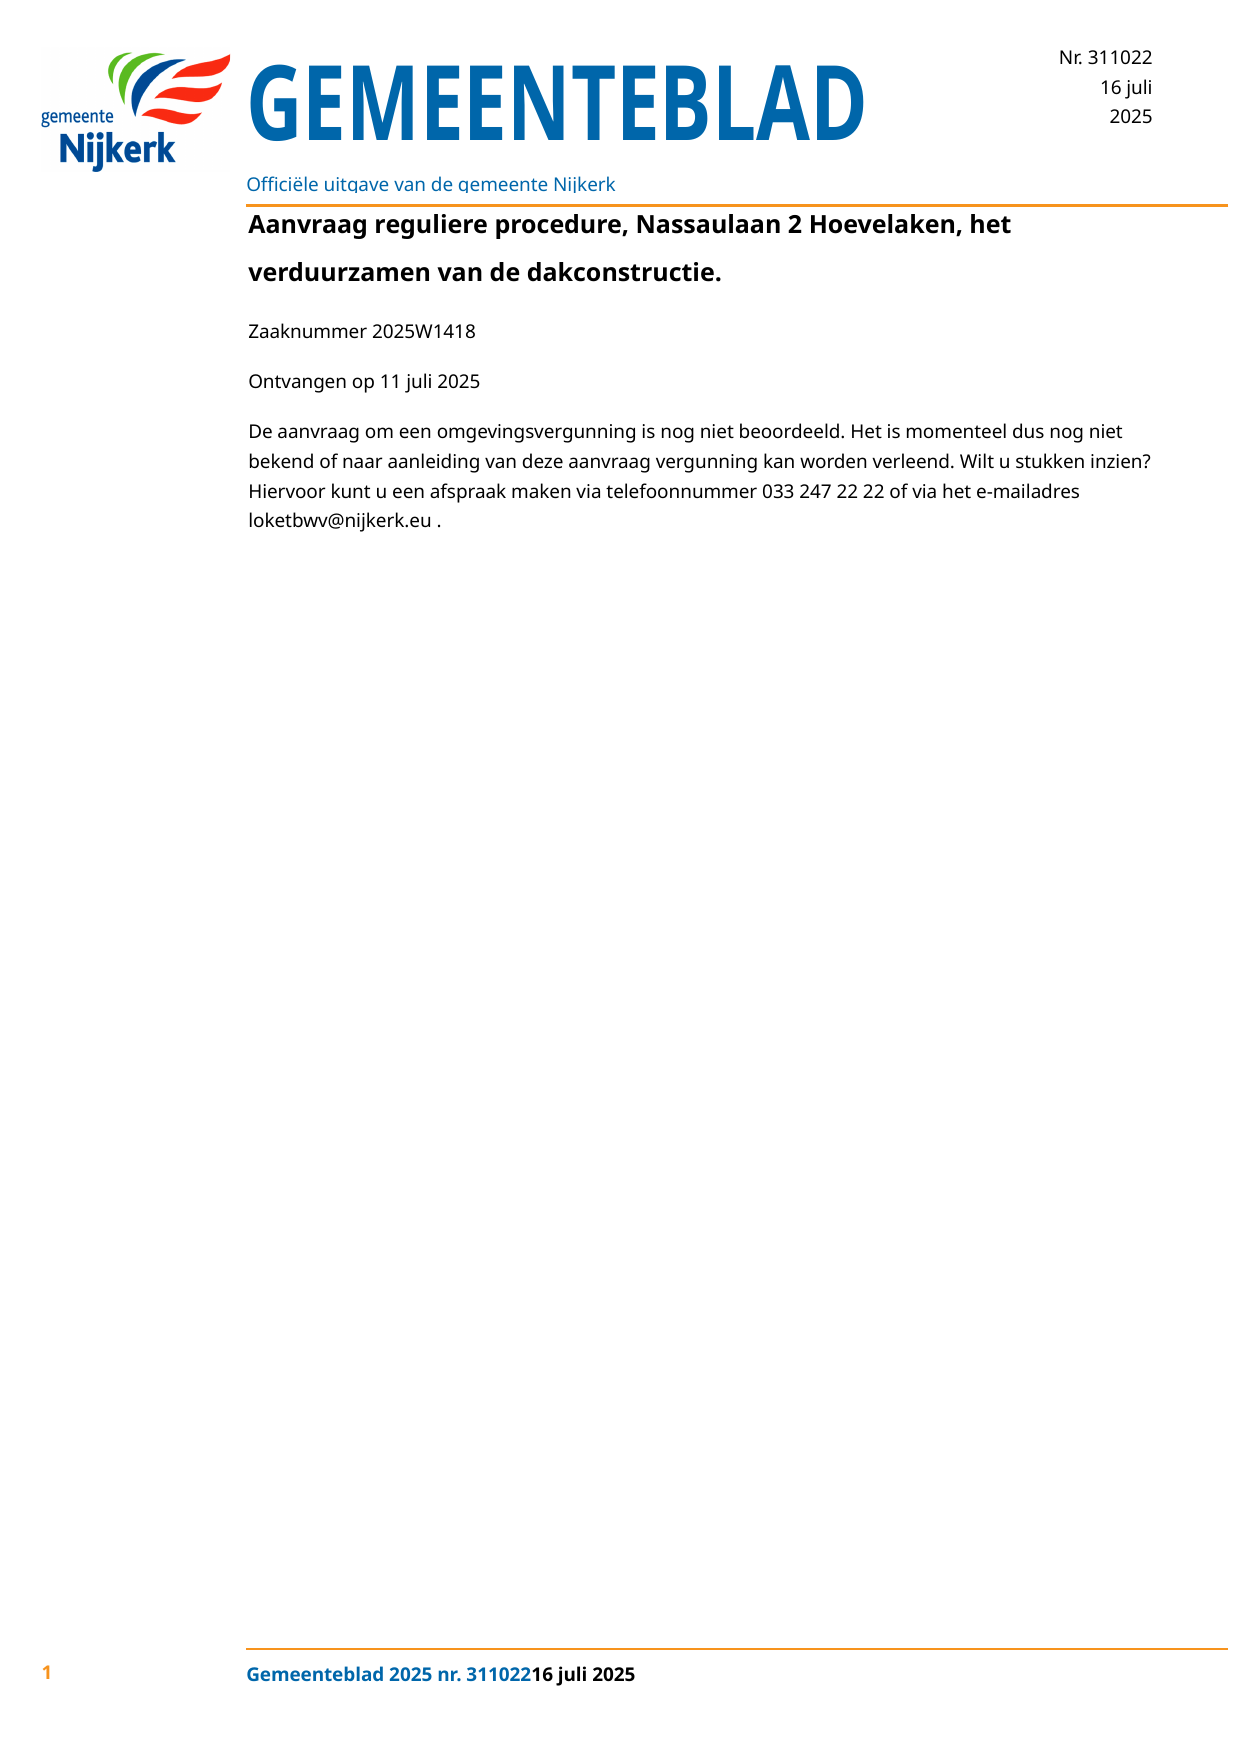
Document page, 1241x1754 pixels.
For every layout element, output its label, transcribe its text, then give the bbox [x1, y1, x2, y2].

text Zaaknummer 2025W1418 [248, 318, 1152, 344]
text De aanvraag om een omgevingsvergunning is nog niet beoordeeld. Het is momenteel dus nog niet bekend of naar aanleiding van deze aanvraag vergunning kan worden verleend. Wilt u stukken inzien? Hiervoor kunt u een afspraak maken via telefoonnummer 033 247 22 22 of via het e-mailadres loketbwv@nijkerk.eu . [248, 419, 1152, 533]
text Ontvangen op 11 juli 2025 [248, 368, 1152, 394]
picture [41, 47, 231, 172]
text Aanvraag reguliere procedure, Nassaulaan 2 Hoevelaken, het verduurzamen van de dakconstructie. [248, 207, 1152, 288]
